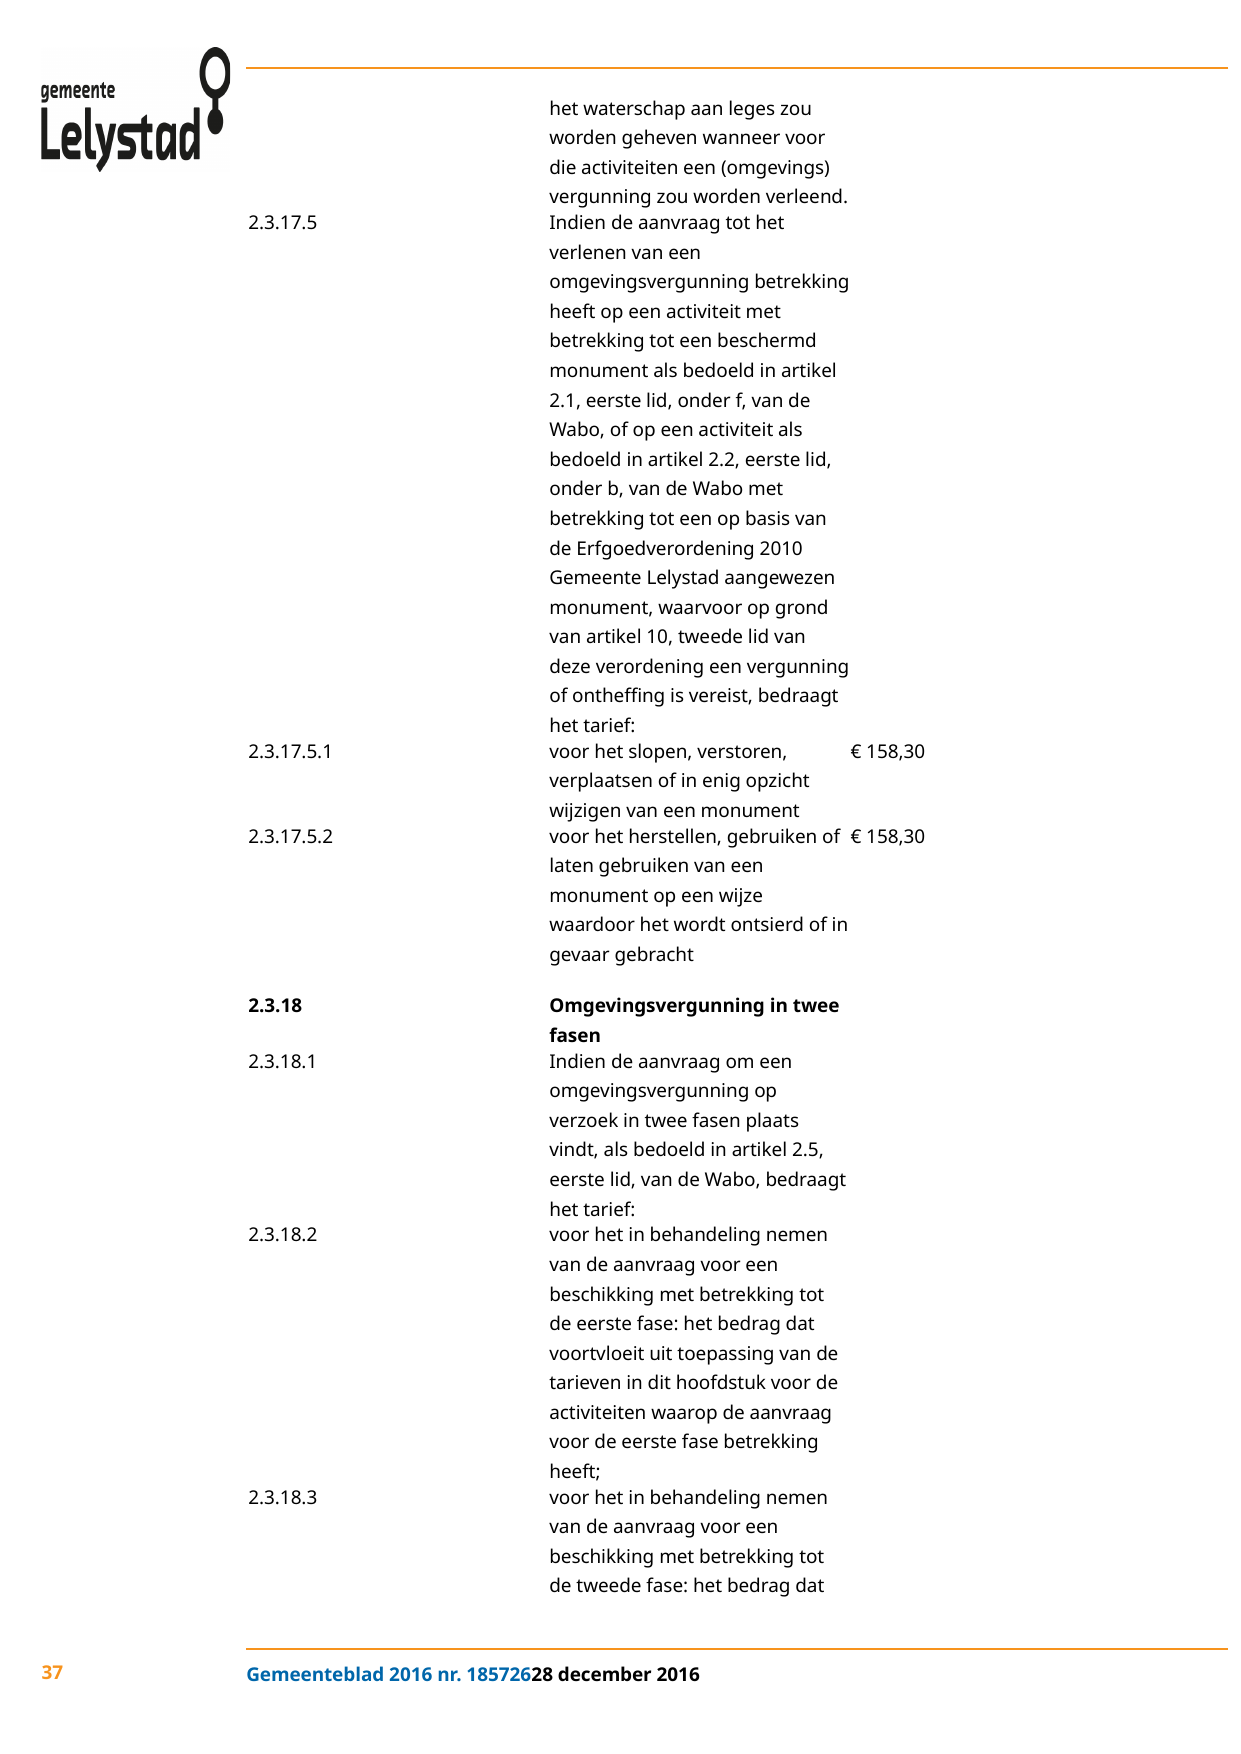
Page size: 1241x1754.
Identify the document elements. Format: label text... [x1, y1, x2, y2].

table_cell 2.3.18.2 [248, 1222, 549, 1484]
table_cell [549, 967, 850, 993]
table_cell 2.3.18 [248, 993, 549, 1048]
table_cell [248, 967, 549, 993]
table_cell € 158,30 [850, 738, 1152, 823]
table_cell [850, 1048, 1152, 1222]
table_cell [850, 967, 1152, 993]
table_cell Indien de aanvraag om een omgevingsvergunning op verzoek in twee fasen plaats vindt, als bedoeld in artikel 2.5, eerste lid, van de Wabo, bedraagt het tarief: [549, 1048, 850, 1222]
table_cell voor het slopen, verstoren, verplaatsen of in enig opzicht wijzigen van een monument [549, 738, 850, 823]
table_cell [850, 1484, 1152, 1598]
table_cell [248, 95, 549, 209]
table_cell Indien de aanvraag tot het verlenen van een omgevingsvergunning betrekking heeft op een activiteit met betrekking tot een beschermd monument als bedoeld in artikel 2.1, eerste lid, onder f, van de Wabo, of op een activiteit als bedoeld in artikel 2.2, eerste lid, onder b, van de Wabo met betrekking tot een op basis van de Erfgoedverordening 2010 Gemeente Lelystad aangewezen monument, waarvoor op grond van artikel 10, tweede lid van deze verordening een vergunning of ontheffing is vereist, bedraagt het tarief: [549, 209, 850, 738]
table_cell voor het in behandeling nemen van de aanvraag voor een beschikking met betrekking tot de tweede fase: het bedrag dat [549, 1484, 850, 1598]
table_cell € 158,30 [850, 823, 1152, 967]
table_cell voor het in behandeling nemen van de aanvraag voor een beschikking met betrekking tot de eerste fase: het bedrag dat voortvloeit uit toepassing van de tarieven in dit hoofdstuk voor de activiteiten waarop de aanvraag voor de eerste fase betrekking heeft; [549, 1222, 850, 1484]
picture [41, 47, 231, 172]
table_cell 2.3.17.5.1 [248, 738, 549, 823]
table_cell 2.3.18.3 [248, 1484, 549, 1598]
table_cell [850, 95, 1152, 209]
table_cell 2.3.18.1 [248, 1048, 549, 1222]
table_cell 2.3.17.5 [248, 209, 549, 738]
table_cell Omgevingsvergunning in twee fasen [549, 993, 850, 1048]
table_cell 2.3.17.5.2 [248, 823, 549, 967]
table_cell het waterschap aan leges zou worden geheven wanneer voor die activiteiten een (omgevings) vergunning zou worden verleend. [549, 95, 850, 209]
table_cell voor het herstellen, gebruiken of laten gebruiken van een monument op een wijze waardoor het wordt ontsierd of in gevaar gebracht [549, 823, 850, 967]
table_cell [850, 209, 1152, 738]
table_cell [850, 993, 1152, 1048]
table_cell [850, 1222, 1152, 1484]
